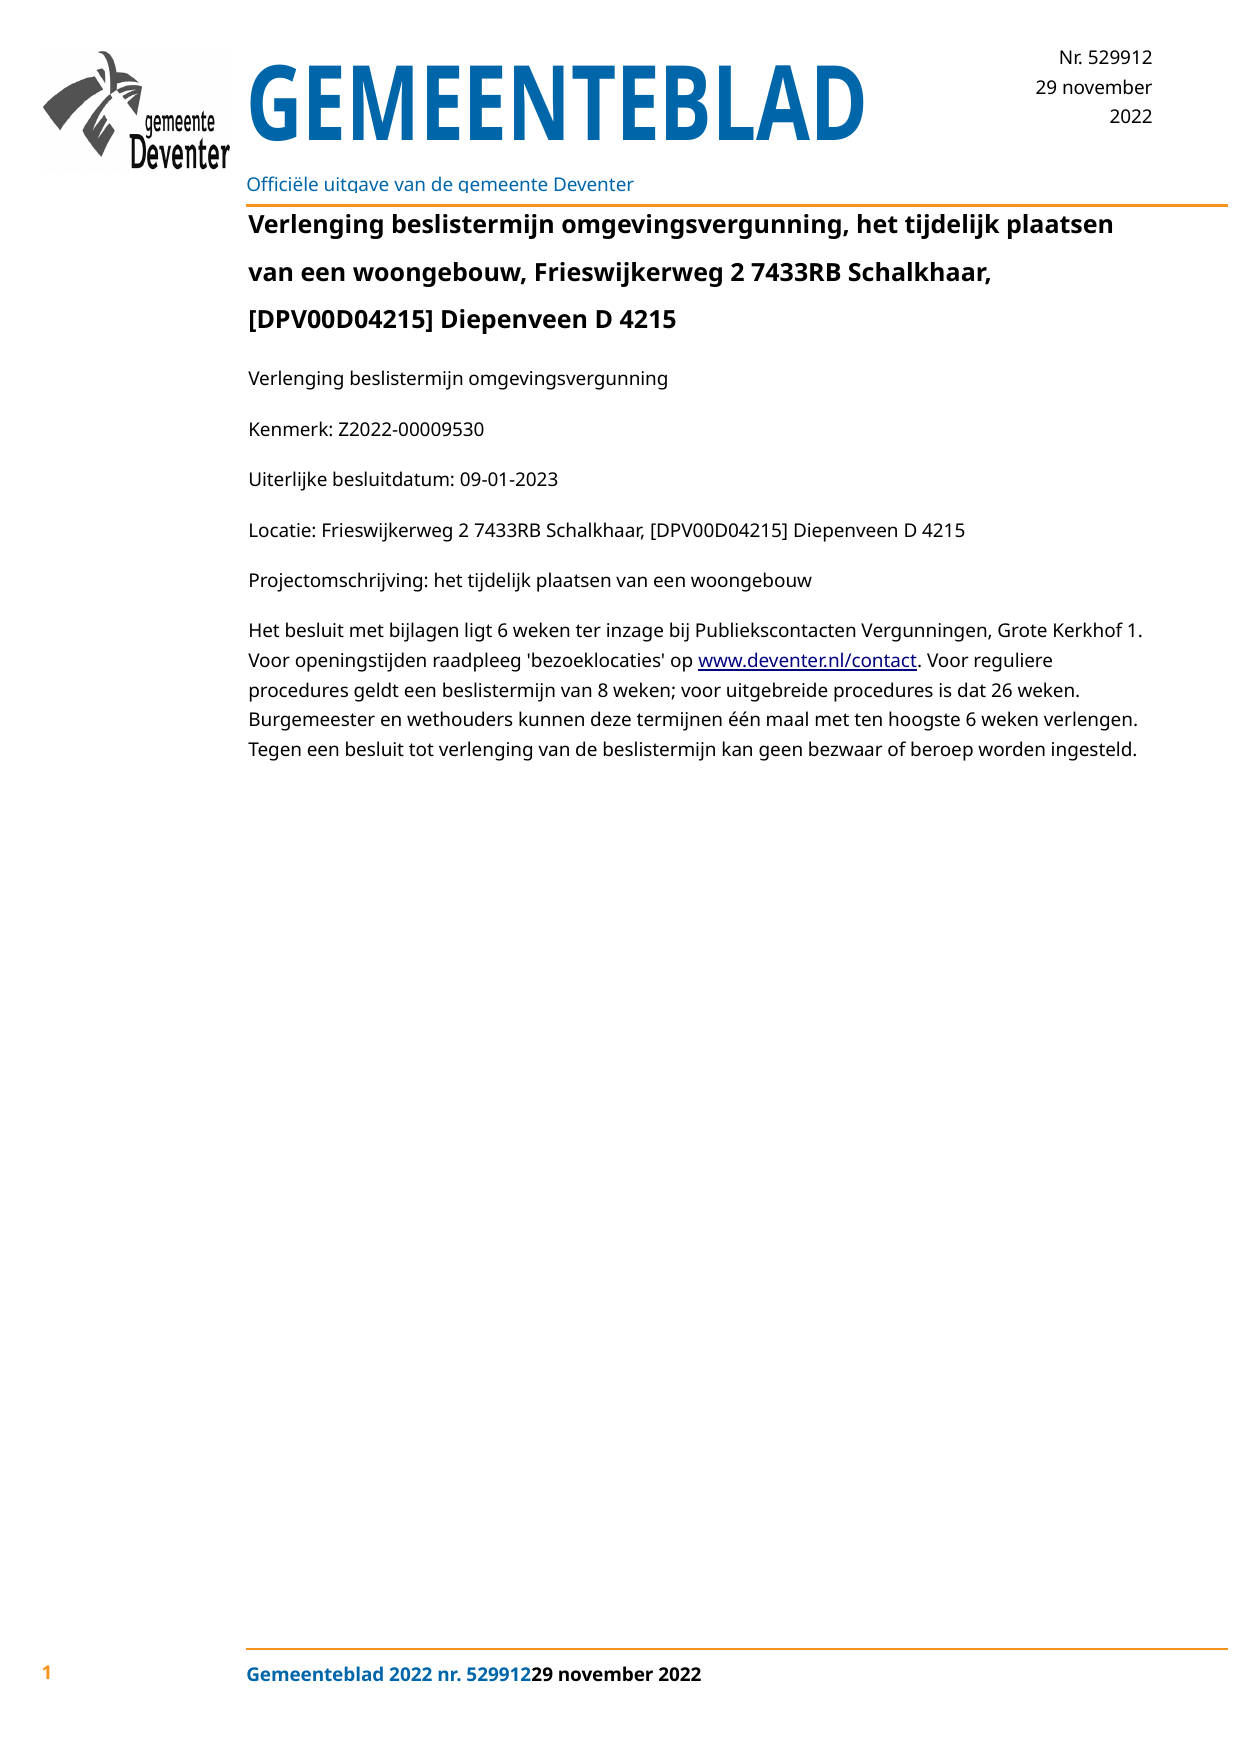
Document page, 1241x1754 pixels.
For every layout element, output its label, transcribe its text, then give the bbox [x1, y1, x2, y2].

text Projectomschrijving: het tijdelijk plaatsen van een woongebouw [248, 567, 1152, 593]
text Locatie: Frieswijkerweg 2 7433RB Schalkhaar, [DPV00D04215] Diepenveen D 4215 [248, 517, 1152, 542]
text Het besluit met bijlagen ligt 6 weken ter inzage bij Publiekscontacten Vergunningen, Grote Kerkhof 1. Voor openingstijden raadpleeg 'bezoeklocaties' op www.deventer.nl/contact. Voor reguliere procedures geldt een beslistermijn van 8 weken; voor uitgebreide procedures is dat 26 weken. Burgemeester en wethouders kunnen deze termijnen één maal met ten hoogste 6 weken verlengen. Tegen een besluit tot verlenging van de beslistermijn kan geen bezwaar of beroep worden ingesteld. [248, 618, 1152, 762]
picture [41, 47, 231, 172]
text Verlenging beslistermijn omgevingsvergunning [248, 366, 1152, 391]
text Verlenging beslistermijn omgevingsvergunning, het tijdelijk plaatsen van een woongebouw, Frieswijkerweg 2 7433RB Schalkhaar, [DPV00D04215] Diepenveen D 4215 [248, 207, 1152, 336]
text Uiterlijke besluitdatum: 09-01-2023 [248, 466, 1152, 492]
text Kenmerk: Z2022-00009530 [248, 416, 1152, 442]
